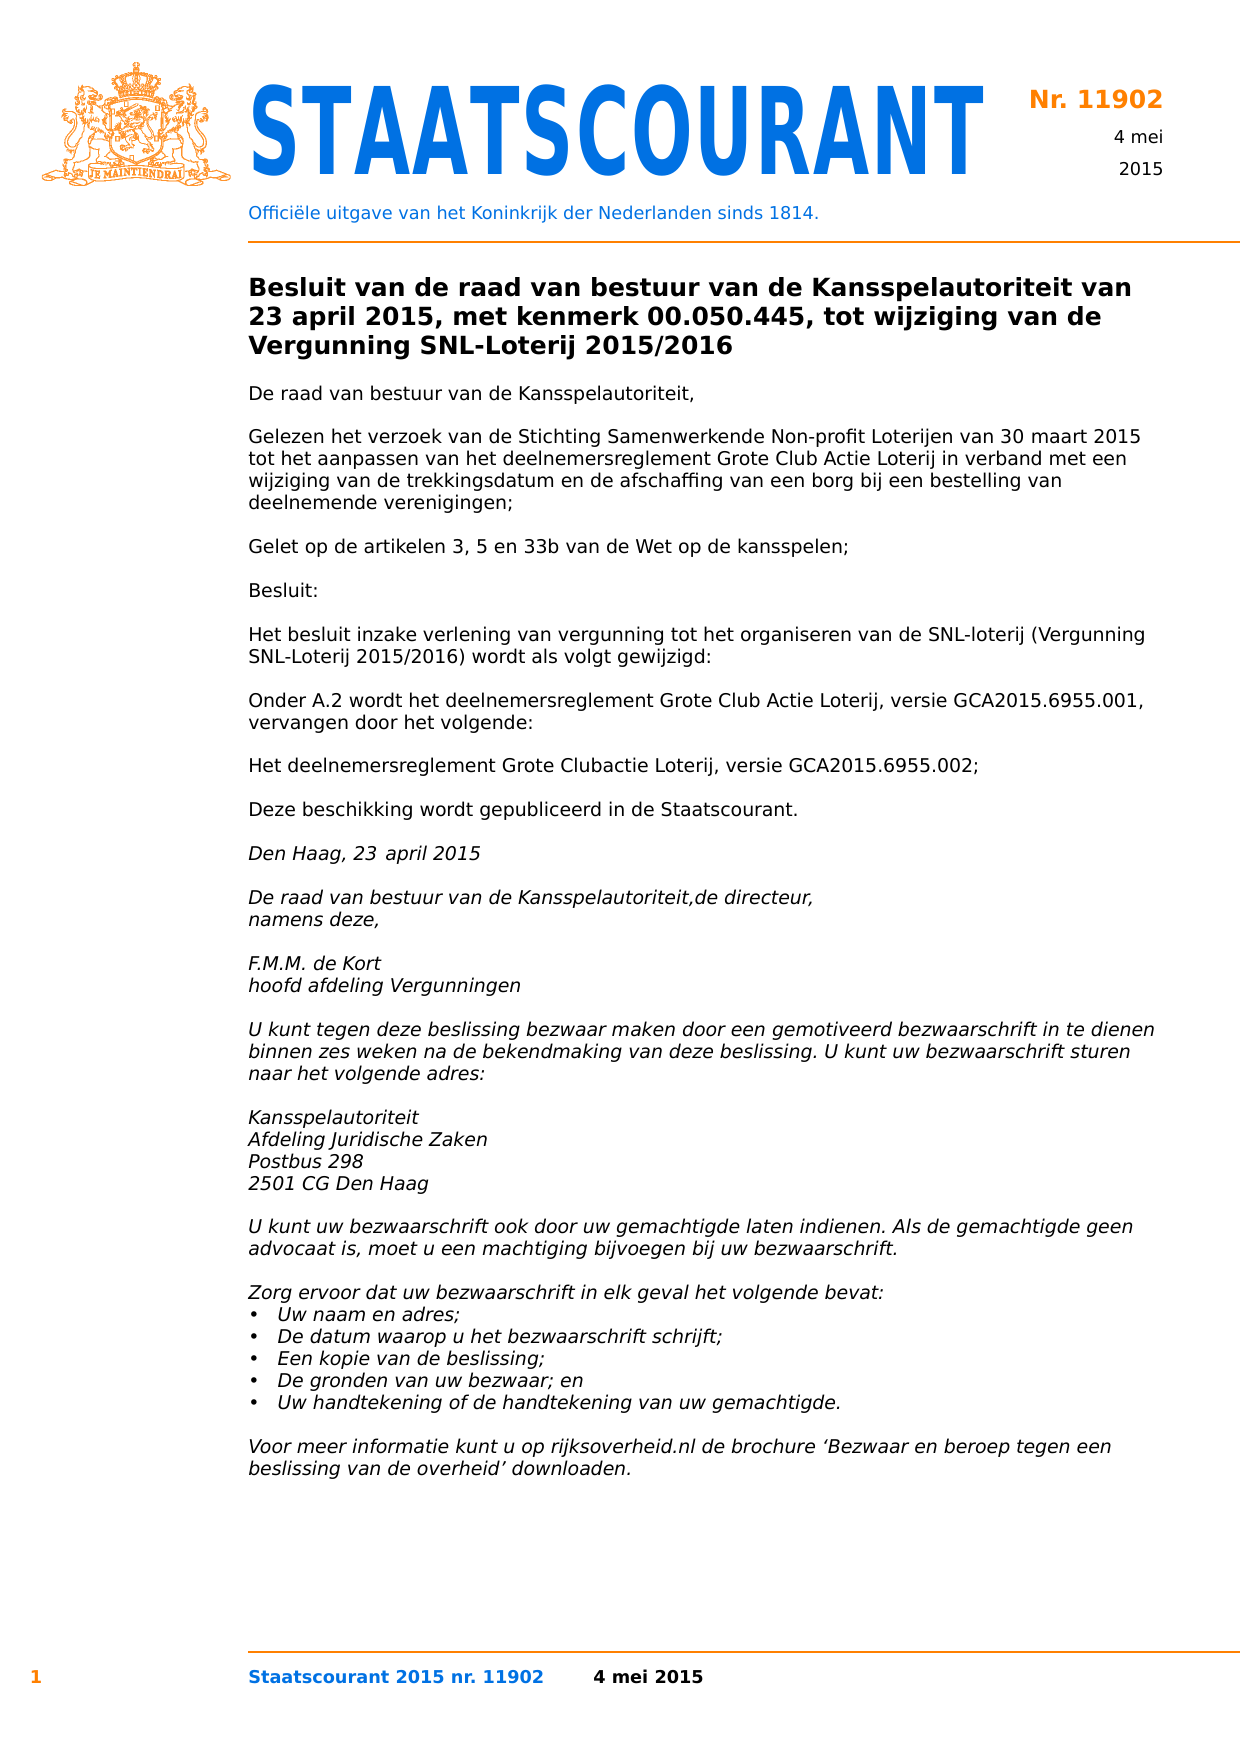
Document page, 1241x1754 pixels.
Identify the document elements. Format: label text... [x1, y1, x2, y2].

text • De gronden van uw bezwaar; en [248, 1370, 1163, 1392]
table_cell 2015 [998, 153, 1240, 203]
text Voor meer informatie kunt u op rijksoverheid.nl de brochure ‘Bezwaar en beroep tegen een beslissing van de overheid’ downloaden. [248, 1436, 1163, 1480]
text 2501 CG Den Haag [248, 1172, 1163, 1194]
text Het deelnemersreglement Grote Clubactie Loterij, versie GCA2015.6955.002; [248, 755, 1163, 777]
table_header STAATSCOURANT [248, 62, 998, 203]
text Kansspelautoriteit [248, 1107, 1163, 1128]
table_header Nr. 11902 [998, 62, 1240, 121]
text U kunt tegen deze beslissing bezwaar maken door een gemotiveerd bezwaarschrift in te dienen binnen zes weken na de bekendmaking van deze beslissing. U kunt uw bezwaarschrift sturen naar het volgende adres: [248, 1019, 1163, 1085]
text • De datum waarop u het bezwaarschrift schrijft; [248, 1326, 1163, 1348]
table_cell Officiële uitgave van het Koninkrijk der Nederlanden sinds 1814. [248, 203, 1240, 241]
text Zorg ervoor dat uw bezwaarschrift in elk geval het volgende bevat: [248, 1282, 1163, 1304]
text • Uw handtekening of de handtekening van uw gemachtigde. [248, 1392, 1163, 1414]
text U kunt uw bezwaarschrift ook door uw gemachtigde laten indienen. Als de gemachtigde geen advocaat is, moet u een machtiging bijvoegen bij uw bezwaarschrift. [248, 1216, 1163, 1260]
text Het besluit inzake verlening van vergunning tot het organiseren van de SNL-loterij (Vergunning SNL-Loterij 2015/2016) wordt als volgt gewijzigd: [248, 624, 1163, 668]
text Besluit: [248, 580, 1163, 602]
text • Uw naam en adres; [248, 1304, 1163, 1326]
table_cell 4 mei [998, 121, 1240, 153]
subtitle Besluit van de raad van bestuur van de Kansspelautoriteit van 23 april 2015, met kenmerk 00.050.445, tot wijziging van de Vergunning SNL-Loterij 2015/2016 [248, 273, 1163, 361]
text De raad van bestuur van de Kansspelautoriteit, [248, 382, 1163, 404]
text Afdeling Juridische Zaken [248, 1128, 1163, 1151]
text Gelet op de artikelen 3, 5 en 33b van de Wet op de kansspelen; [248, 536, 1163, 558]
text Gelezen het verzoek van de Stichting Samenwerkende Non-profit Loterijen van 30 maart 2015 tot het aanpassen van het deelnemersreglement Grote Club Actie Loterij in verband met een wijziging van de trekkingsdatum en de afschaffing van een borg bij een bestelling van deelnemende verenigingen; [248, 426, 1163, 514]
table_header [25, 62, 248, 241]
text De raad van bestuur van de Kansspelautoriteit,de directeur, namens deze, F.M.M. de Kort hoofd afdeling Vergunningen [248, 887, 1163, 997]
picture [41, 62, 231, 186]
text • Een kopie van de beslissing; [248, 1348, 1163, 1370]
text Onder A.2 wordt het deelnemersreglement Grote Club Actie Loterij, versie GCA2015.6955.001, vervangen door het volgende: [248, 689, 1163, 733]
text Deze beschikking wordt gepubliceerd in de Staatscourant. [248, 799, 1163, 821]
text Den Haag, 23 april 2015 [248, 843, 1163, 865]
text Postbus 298 [248, 1151, 1163, 1172]
